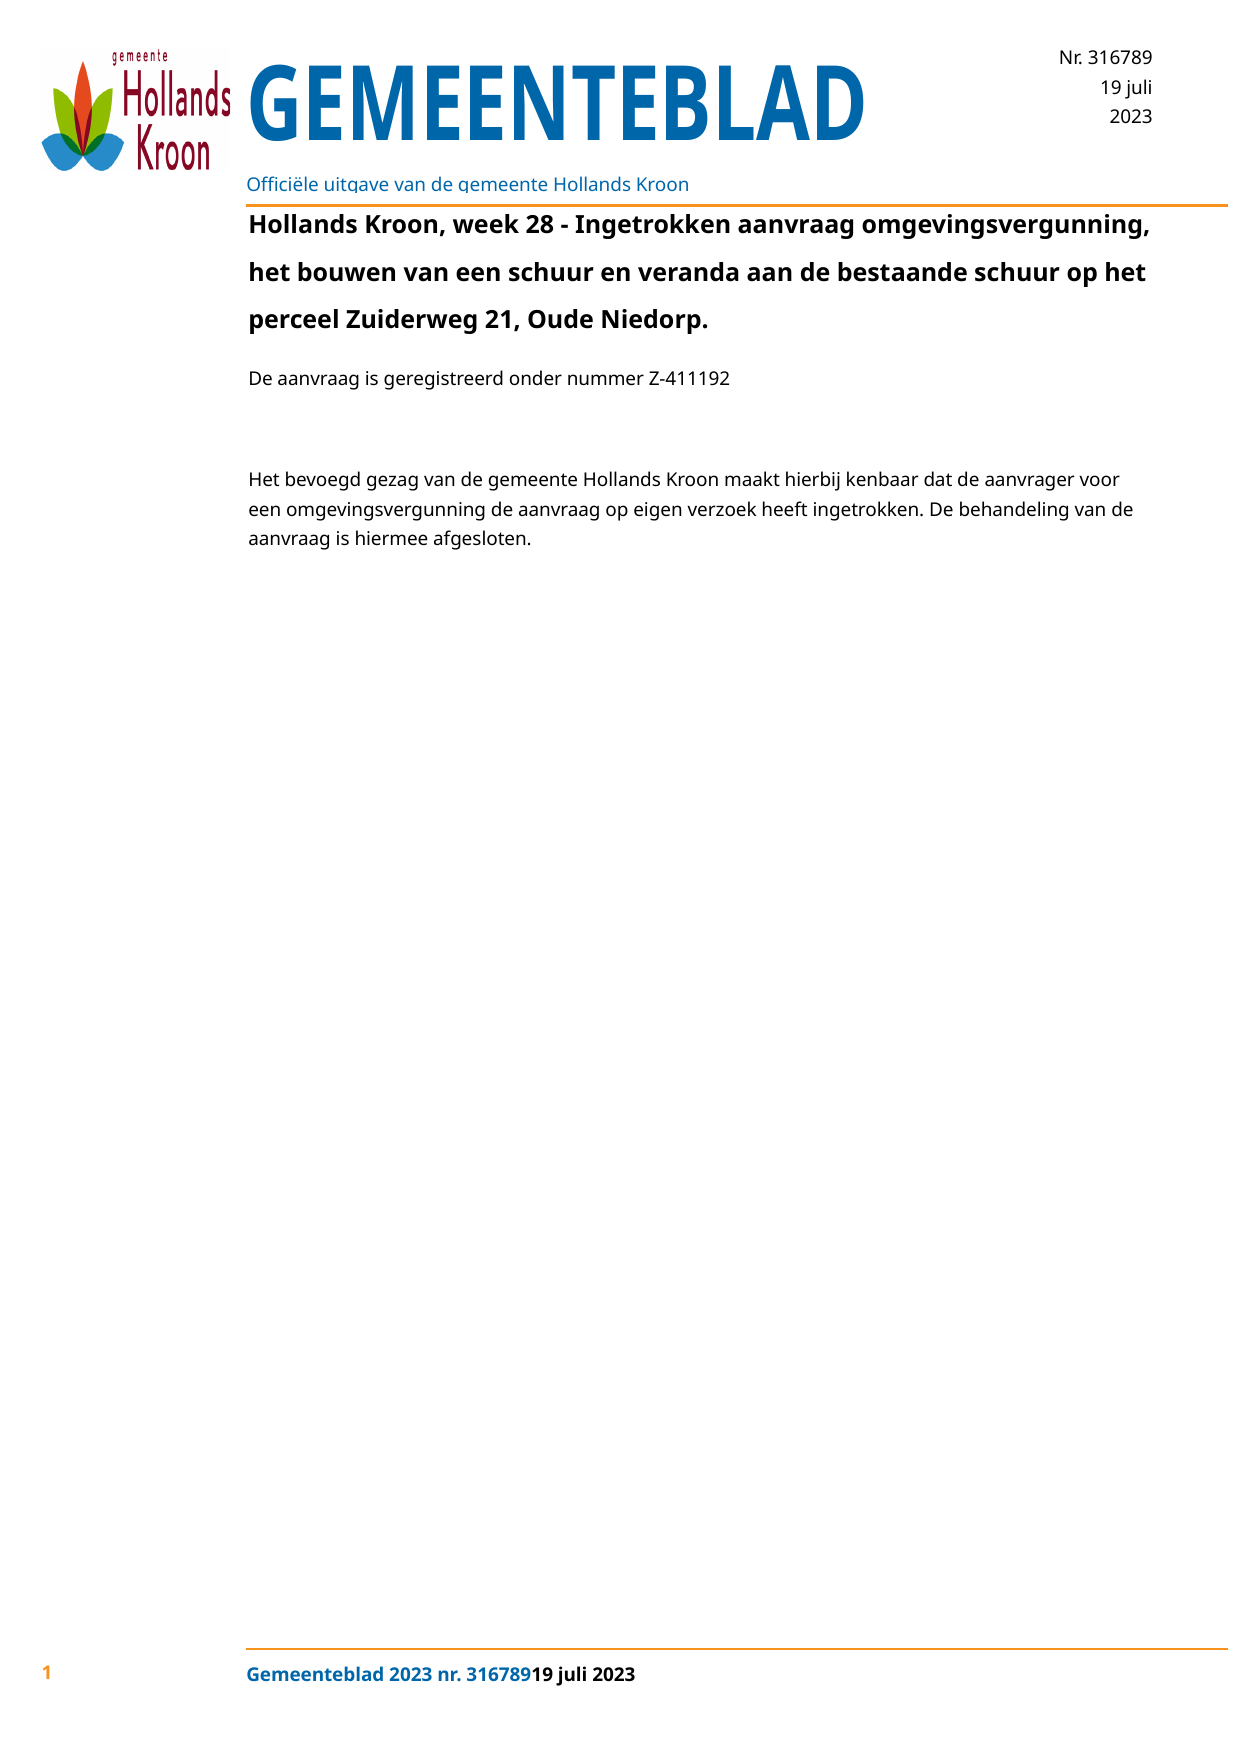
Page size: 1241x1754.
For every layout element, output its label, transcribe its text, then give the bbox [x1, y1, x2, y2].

text Het bevoegd gezag van de gemeente Hollands Kroon maakt hierbij kenbaar dat de aanvrager voor een omgevingsvergunning de aanvraag op eigen verzoek heeft ingetrokken. De behandeling van de aanvraag is hiermee afgesloten. [248, 466, 1152, 551]
text De aanvraag is geregistreerd onder nummer Z-411192 [248, 366, 1152, 391]
text Hollands Kroon, week 28 - Ingetrokken aanvraag omgevingsvergunning, het bouwen van een schuur en veranda aan de bestaande schuur op het perceel Zuiderweg 21, Oude Niedorp. [248, 207, 1152, 336]
picture [41, 47, 231, 172]
